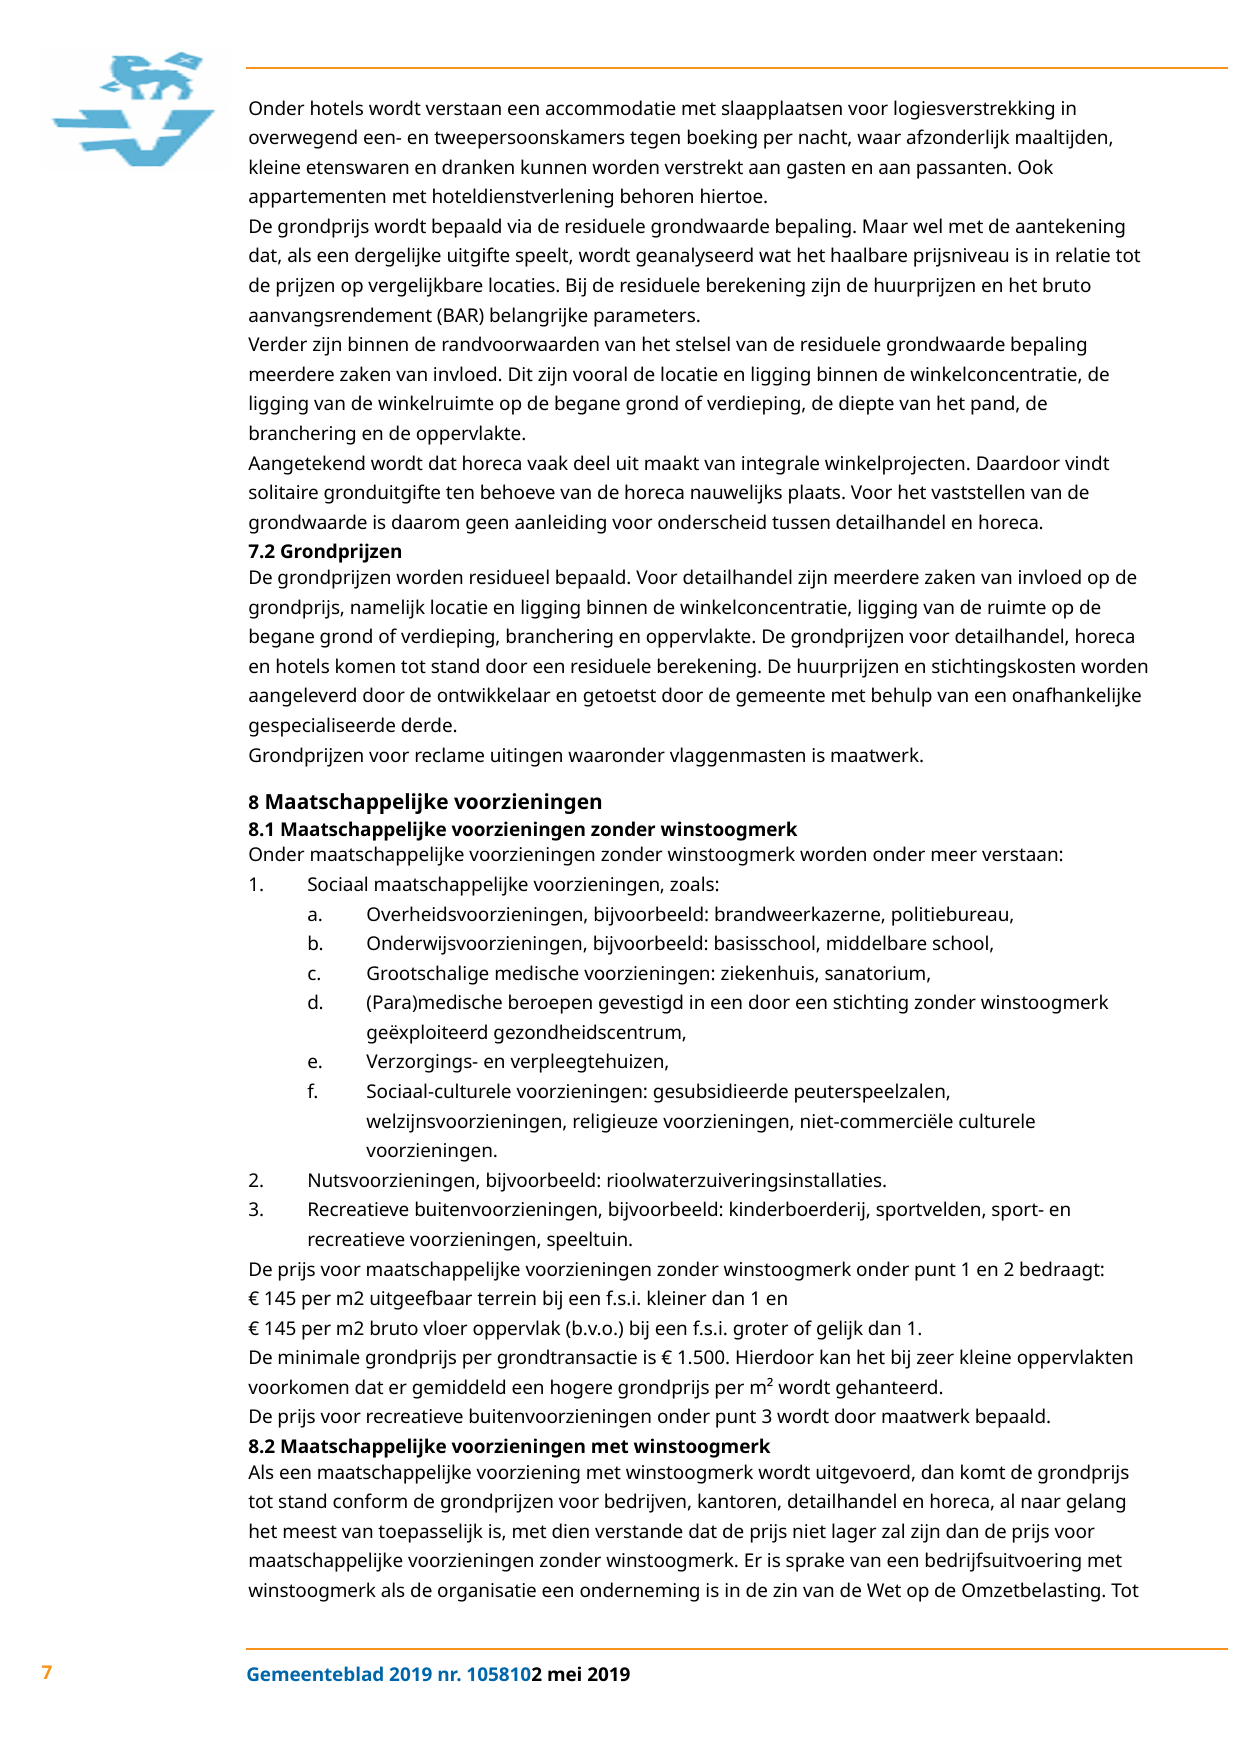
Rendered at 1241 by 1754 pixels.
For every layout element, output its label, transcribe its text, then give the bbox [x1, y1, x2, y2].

text Aangetekend wordt dat horeca vaak deel uit maakt van integrale winkelprojecten. Daardoor vindt solitaire gronduitgifte ten behoeve van de horeca nauwelijks plaats. Voor het vaststellen van de grondwaarde is daarom geen aanleiding voor onderscheid tussen detailhandel en horeca. [248, 450, 1152, 535]
list Nutsvoorzieningen, bijvoorbeeld: rioolwaterzuiveringsinstallaties. [248, 1167, 1152, 1193]
text € 145 per m2 bruto vloer oppervlak (b.v.o.) bij een f.s.i. groter of gelijk dan 1. [248, 1315, 1152, 1341]
text 8.2 Maatschappelijke voorzieningen met winstoogmerk [248, 1433, 1152, 1459]
text Verder zijn binnen de randvoorwaarden van het stelsel van de residuele grondwaarde bepaling meerdere zaken van invloed. Dit zijn vooral de locatie en ligging binnen de winkelconcentratie, de ligging van de winkelruimte op de begane grond of verdieping, de diepte van het pand, de branchering en de oppervlakte. [248, 331, 1152, 446]
text € 145 per m2 uitgeefbaar terrein bij een f.s.i. kleiner dan 1 en [248, 1285, 1152, 1311]
text Grondprijzen voor reclame uitingen waaronder vlaggenmasten is maatwerk. [248, 742, 1152, 767]
text De grondprijzen worden residueel bepaald. Voor detailhandel zijn meerdere zaken van invloed op de grondprijs, namelijk locatie en ligging binnen de winkelconcentratie, ligging van de ruimte op de begane grond of verdieping, branchering en oppervlakte. De grondprijzen voor detailhandel, horeca en hotels komen tot stand door een residuele berekening. De huurprijzen en stichtingskosten worden aangeleverd door de ontwikkelaar en getoetst door de gemeente met behulp van een onafhankelijke gespecialiseerde derde. [248, 564, 1152, 738]
list Grootschalige medische voorzieningen: ziekenhuis, sanatorium, [307, 960, 1152, 986]
text 8 Maatschappelijke voorzieningen [248, 787, 1152, 816]
list Onderwijsvoorzieningen, bijvoorbeeld: basisschool, middelbare school, [307, 930, 1152, 956]
text 8.1 Maatschappelijke voorzieningen zonder winstoogmerk [248, 816, 1152, 842]
text De prijs voor recreatieve buitenvoorzieningen onder punt 3 wordt door maatwerk bepaald. [248, 1404, 1152, 1429]
text De prijs voor maatschappelijke voorzieningen zonder winstoogmerk onder punt 1 en 2 bedraagt: [248, 1256, 1152, 1281]
list Sociaal maatschappelijke voorzieningen, zoals: [248, 871, 1152, 897]
list Overheidsvoorzieningen, bijvoorbeeld: brandweerkazerne, politiebureau, [307, 901, 1152, 926]
list Recreatieve buitenvoorzieningen, bijvoorbeeld: kinderboerderij, sportvelden, sport- en recreatieve voorzieningen, speeltuin. [248, 1197, 1152, 1252]
text Onder hotels wordt verstaan een accommodatie met slaapplaatsen voor logiesverstrekking in overwegend een- en tweepersoonskamers tegen boeking per nacht, waar afzonderlijk maaltijden, kleine etenswaren en dranken kunnen worden verstrekt aan gasten en aan passanten. Ook appartementen met hoteldienstverlening behoren hiertoe. [248, 95, 1152, 209]
picture [41, 47, 231, 172]
list Sociaal-culturele voorzieningen: gesubsidieerde peuterspeelzalen, welzijnsvoorzieningen, religieuze voorzieningen, niet-commerciële culturele voorzieningen. [307, 1078, 1152, 1163]
text Als een maatschappelijke voorziening met winstoogmerk wordt uitgevoerd, dan komt de grondprijs tot stand conform de grondprijzen voor bedrijven, kantoren, detailhandel en horeca, al naar gelang het meest van toepasselijk is, met dien verstande dat de prijs niet lager zal zijn dan de prijs voor maatschappelijke voorzieningen zonder winstoogmerk. Er is sprake van een bedrijfsuitvoering met winstoogmerk als de organisatie een onderneming is in de zin van de Wet op de Omzetbelasting. Tot [248, 1459, 1152, 1603]
text De grondprijs wordt bepaald via de residuele grondwaarde bepaling. Maar wel met de aantekening dat, als een dergelijke uitgifte speelt, wordt geanalyseerd wat het haalbare prijsniveau is in relatie tot de prijzen op vergelijkbare locaties. Bij de residuele berekening zijn de huurprijzen en het bruto aanvangsrendement (BAR) belangrijke parameters. [248, 213, 1152, 328]
text De minimale grondprijs per grondtransactie is € 1.500. Hierdoor kan het bij zeer kleine oppervlakten voorkomen dat er gemiddeld een hogere grondprijs per m² wordt gehanteerd. [248, 1344, 1152, 1400]
text 7.2 Grondprijzen [248, 538, 1152, 564]
list (Para)medische beroepen gevestigd in een door een stichting zonder winstoogmerk geëxploiteerd gezondheidscentrum, [307, 989, 1152, 1045]
text Onder maatschappelijke voorzieningen zonder winstoogmerk worden onder meer verstaan: [248, 842, 1152, 867]
list Verzorgings- en verpleegtehuizen, [307, 1049, 1152, 1074]
